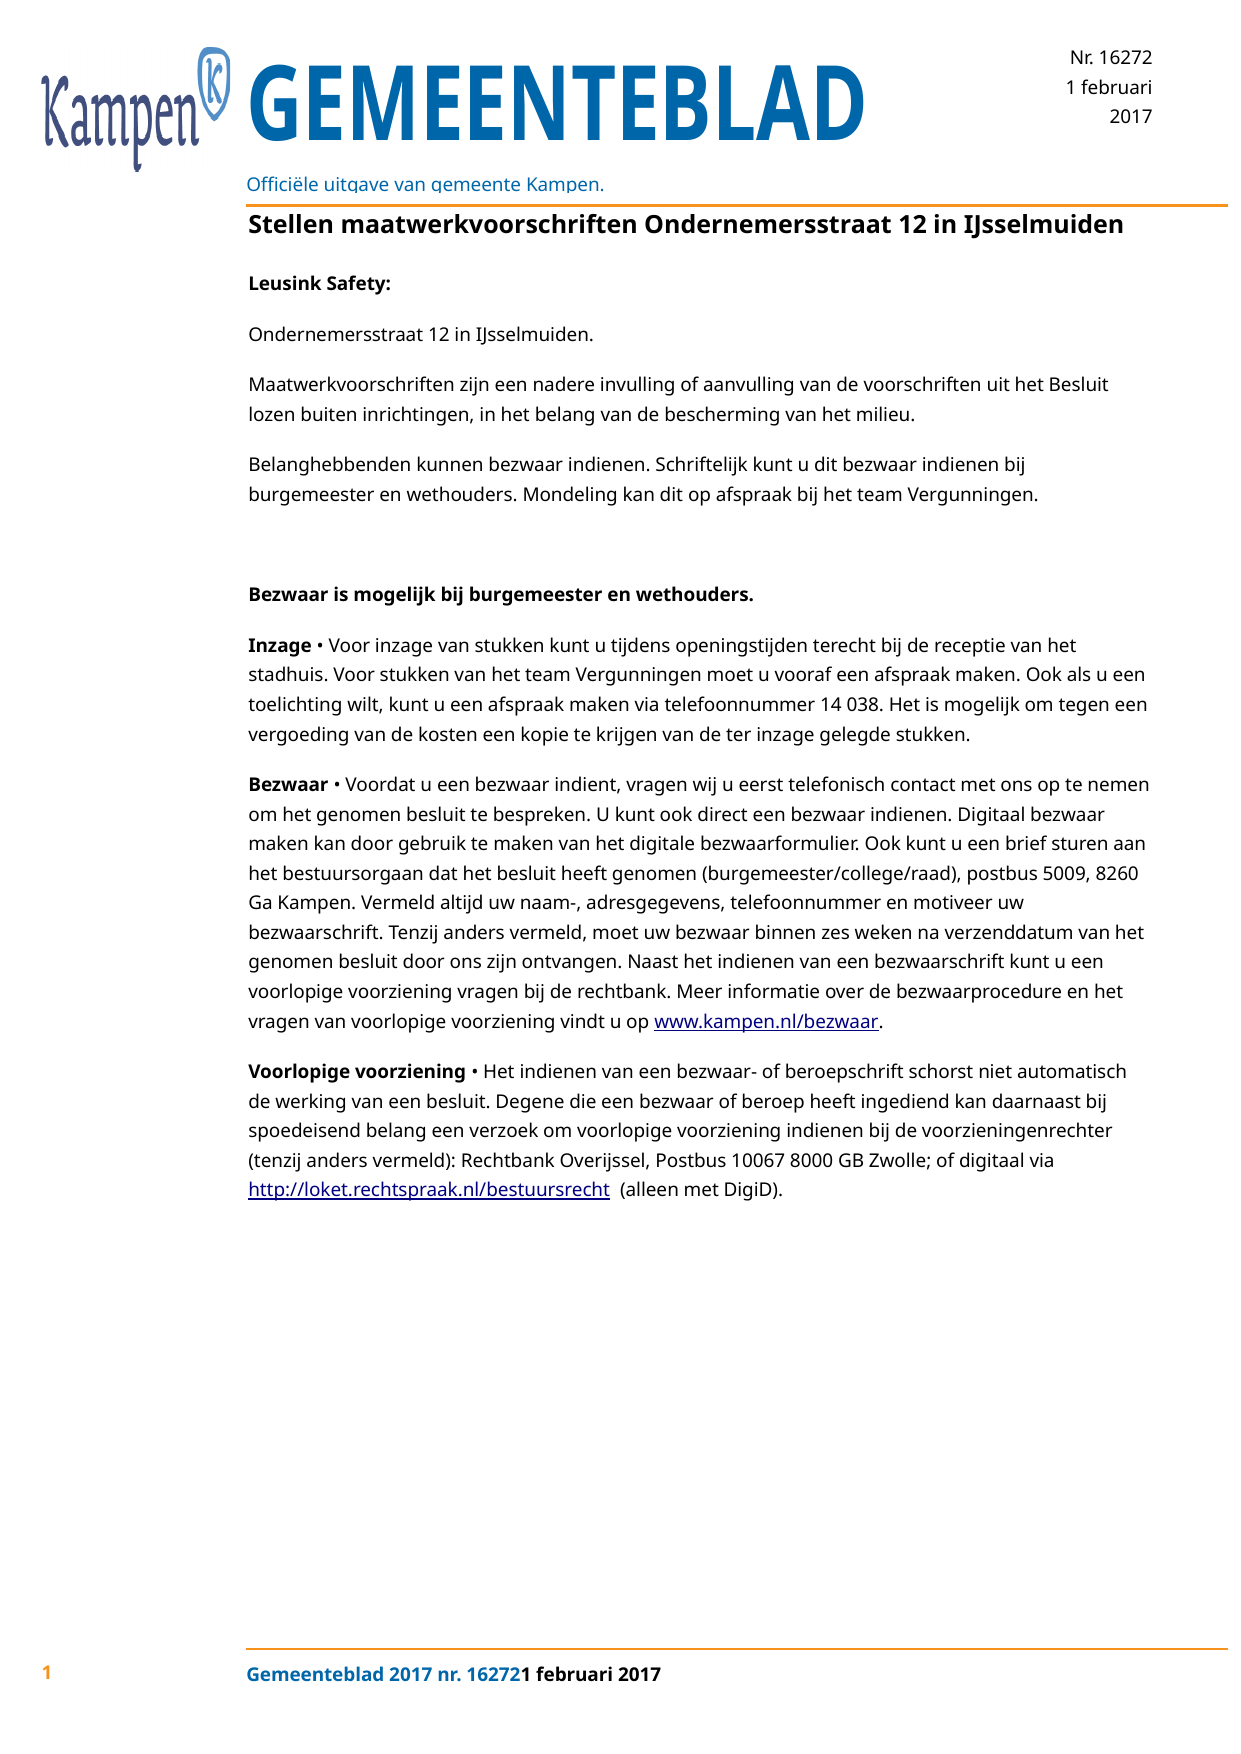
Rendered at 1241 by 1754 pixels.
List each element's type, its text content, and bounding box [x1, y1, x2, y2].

picture [41, 47, 231, 172]
text Belanghebbenden kunnen bezwaar indienen. Schriftelijk kunt u dit bezwaar indienen bij burgemeester en wethouders. Mondeling kan dit op afspraak bij het team Vergunningen. [248, 451, 1152, 506]
text Bezwaar • Voordat u een bezwaar indient, vragen wij u eerst telefonisch contact met ons op te nemen om het genomen besluit te bespreken. U kunt ook direct een bezwaar indienen. Digitaal bezwaar maken kan door gebruik te maken van het digitale bezwaarformulier. Ook kunt u een brief sturen aan het bestuursorgaan dat het besluit heeft genomen (burgemeester/college/raad), postbus 5009, 8260 Ga Kampen. Vermeld altijd uw naam-, adresgegevens, telefoonnummer en motiveer uw bezwaarschrift. Tenzij anders vermeld, moet uw bezwaar binnen zes weken na verzenddatum van het genomen besluit door ons zijn ontvangen. Naast het indienen van een bezwaarschrift kunt u een voorlopige voorziening vragen bij de rechtbank. Meer informatie over de bezwaarprocedure en het vragen van voorlopige voorziening vindt u op www.kampen.nl/bezwaar. [248, 771, 1152, 1033]
text Inzage • Voor inzage van stukken kunt u tijdens openingstijden terecht bij de receptie van het stadhuis. Voor stukken van het team Vergunningen moet u vooraf een afspraak maken. Ook als u een toelichting wilt, kunt u een afspraak maken via telefoonnummer 14 038. Het is mogelijk om tegen een vergoeding van de kosten een kopie te krijgen van de ter inzage gelegde stukken. [248, 632, 1152, 746]
text Maatwerkvoorschriften zijn een nadere invulling of aanvulling van de voorschriften uit het Besluit lozen buiten inrichtingen, in het belang van de bescherming van het milieu. [248, 371, 1152, 426]
text Stellen maatwerkvoorschriften Ondernemersstraat 12 in IJsselmuiden [248, 207, 1152, 241]
text Leusink Safety: [248, 270, 1152, 296]
text Voorlopige voorziening • Het indienen van een bezwaar- of beroepschrift schorst niet automatisch de werking van een besluit. Degene die een bezwaar of beroep heeft ingediend kan daarnaast bij spoedeisend belang een verzoek om voorlopige voorziening indienen bij de voorzieningenrechter (tenzij anders vermeld): Rechtbank Overijssel, Postbus 10067 8000 GB Zwolle; of digitaal via http://loket.rechtspraak.nl/bestuursrecht (alleen met DigiD). [248, 1058, 1152, 1202]
text Ondernemersstraat 12 in IJsselmuiden. [248, 321, 1152, 346]
text Bezwaar is mogelijk bij burgemeester en wethouders. [248, 582, 1152, 607]
